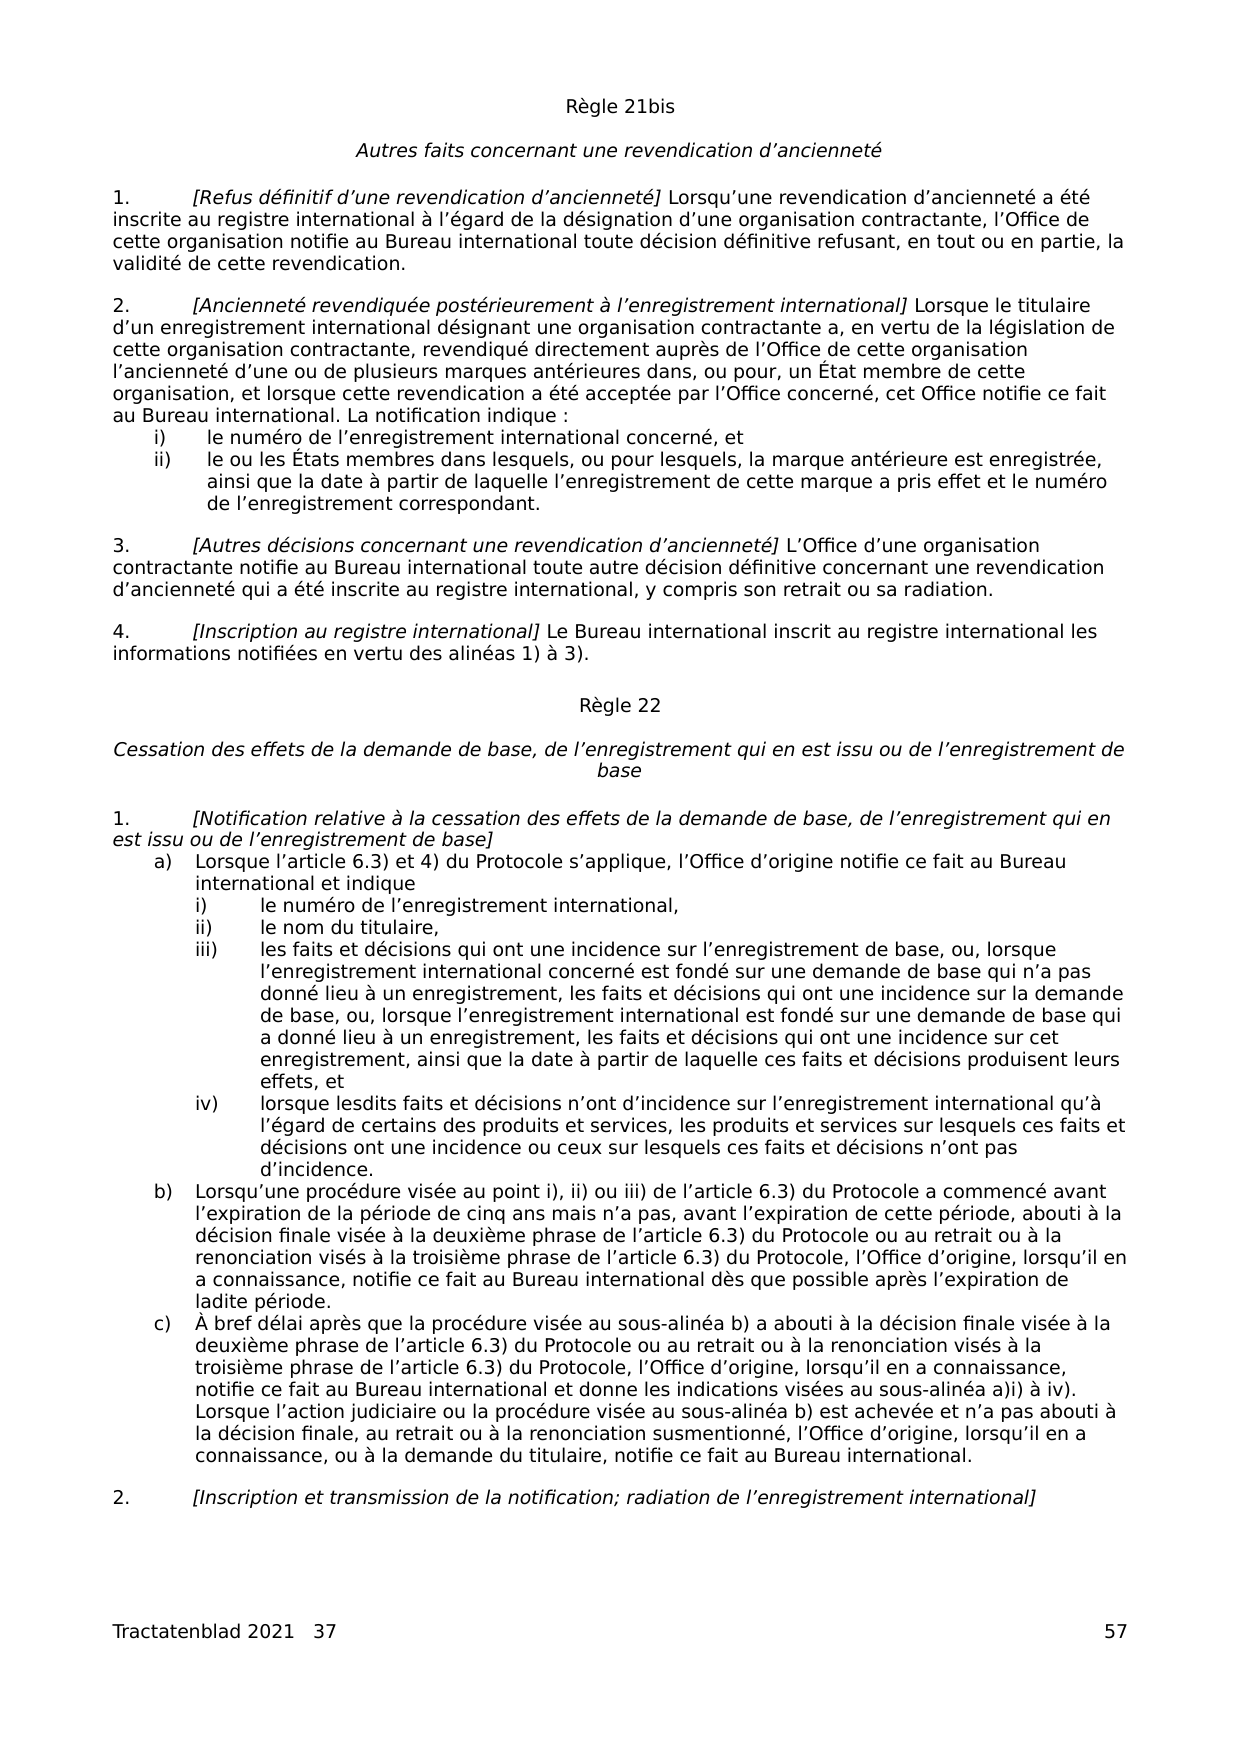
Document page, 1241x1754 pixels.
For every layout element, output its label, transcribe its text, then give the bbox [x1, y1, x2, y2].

text iv) lorsque lesdits faits et décisions n’ont d’incidence sur l’enregistrement international qu’à l’égard de certains des produits et services, les produits et services sur lesquels ces faits et décisions ont une incidence ou ceux sur lesquels ces faits et décisions n’ont pas d’incidence. [195, 1093, 1128, 1181]
text i) le numéro de l’enregistrement international, [195, 895, 1128, 917]
text i) le numéro de l’enregistrement international concerné, et [153, 427, 1128, 449]
text b) Lorsqu’une procédure visée au point i), ii) ou iii) de l’article 6.3) du Protocole a commencé avant l’expiration de la période de cinq ans mais n’a pas, avant l’expiration de cette période, abouti à la décision finale visée à la deuxième phrase de l’article 6.3) du Protocole ou au retrait ou à la renonciation visés à la troisième phrase de l’article 6.3) du Protocole, l’Office d’origine, lorsqu’il en a connaissance, notifie ce fait au Bureau international dès que possible après l’expiration de ladite période. [153, 1181, 1128, 1313]
text ii) le ou les États membres dans lesquels, ou pour lesquels, la marque antérieure est enregistrée, ainsi que la date à partir de laquelle l’enregistrement de cette marque a pris effet et le numéro de l’enregistrement correspondant. [153, 449, 1128, 514]
text iii) les faits et décisions qui ont une incidence sur l’enregistrement de base, ou, lorsque l’enregistrement international concerné est fondé sur une demande de base qui n’a pas donné lieu à un enregistrement, les faits et décisions qui ont une incidence sur la demande de base, ou, lorsque l’enregistrement international est fondé sur une demande de base qui a donné lieu à un enregistrement, les faits et décisions qui ont une incidence sur cet enregistrement, ainsi que la date à partir de laquelle ces faits et décisions produisent leurs effets, et [195, 939, 1128, 1093]
text a) Lorsque l’article 6.3) et 4) du Protocole s’applique, l’Office d’origine notifie ce fait au Bureau international et indique [153, 851, 1128, 895]
text 4. [Inscription au registre international] Le Bureau international inscrit au registre international les informations notifiées en vertu des alinéas 1) à 3). [112, 621, 1128, 664]
text ii) le nom du titulaire, [195, 917, 1128, 939]
text c) À bref délai après que la procédure visée au sous-alinéa b) a abouti à la décision finale visée à la deuxième phrase de l’article 6.3) du Protocole ou au retrait ou à la renonciation visés à la troisième phrase de l’article 6.3) du Protocole, l’Office d’origine, lorsqu’il en a connaissance, notifie ce fait au Bureau international et donne les indications visées au sous-alinéa a)i) à iv). Lorsque l’action judiciaire ou la procédure visée au sous-alinéa b) est achevée et n’a pas abouti à la décision finale, au retrait ou à la renonciation susmentionné, l’Office d’origine, lorsqu’il en a connaissance, ou à la demande du titulaire, notifie ce fait au Bureau international. [153, 1313, 1128, 1467]
subtitle Règle 22 Cessation des effets de la demande de base, de l’enregistrement qui en est issu ou de l’enregistrement de base [112, 694, 1128, 782]
text 2. [Ancienneté revendiquée postérieurement à l’enregistrement international] Lorsque le titulaire d’un enregistrement international désignant une organisation contractante a, en vertu de la législation de cette organisation contractante, revendiqué directement auprès de l’Office de cette organisation l’ancienneté d’une ou de plusieurs marques antérieures dans, ou pour, un État membre de cette organisation, et lorsque cette revendication a été acceptée par l’Office concerné, cet Office notifie ce fait au Bureau international. La notification indique : [112, 295, 1128, 427]
text 1. [Refus définitif d’une revendication d’ancienneté] Lorsqu’une revendication d’ancienneté a été inscrite au registre international à l’égard de la désignation d’une organisation contractante, l’Office de cette organisation notifie au Bureau international toute décision définitive refusant, en tout ou en partie, la validité de cette revendication. [112, 187, 1128, 275]
subtitle Règle 21bis Autres faits concernant une revendication d’ancienneté [112, 96, 1128, 162]
text 3. [Autres décisions concernant une revendication d’ancienneté] L’Office d’une organisation contractante notifie au Bureau international toute autre décision définitive concernant une revendication d’ancienneté qui a été inscrite au registre international, y compris son retrait ou sa radiation. [112, 534, 1128, 601]
text 1. [Notification relative à la cessation des effets de la demande de base, de l’enregistrement qui en est issu ou de l’enregistrement de base] [112, 807, 1128, 851]
text 2. [Inscription et transmission de la notification; radiation de l’enregistrement international] [112, 1487, 1128, 1509]
